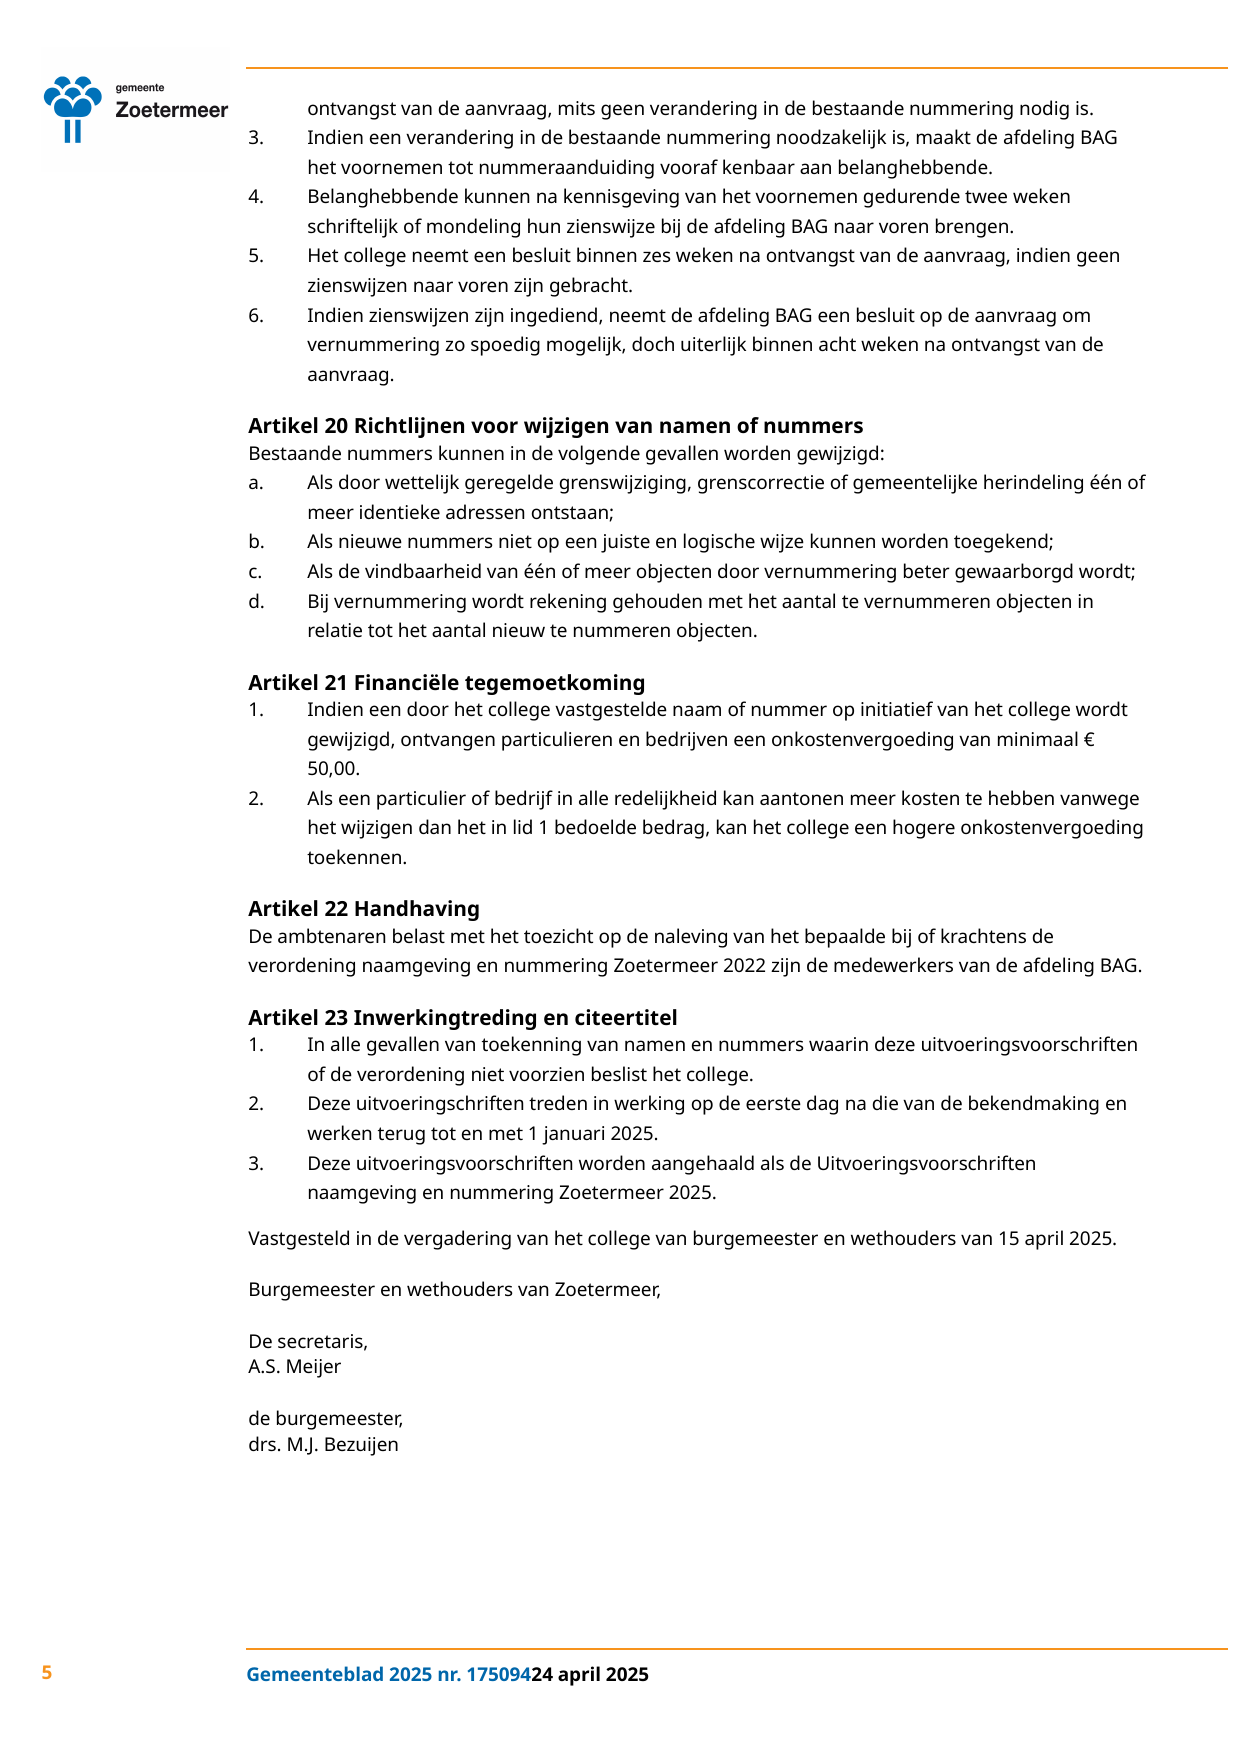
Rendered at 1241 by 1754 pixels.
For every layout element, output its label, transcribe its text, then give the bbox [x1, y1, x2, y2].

list Indien een door het college vastgestelde naam of nummer op initiatief van het college wordt gewijzigd, ontvangen particulieren en bedrijven een onkostenvergoeding van minimaal € 50,00. [248, 696, 1152, 781]
list ontvangst van de aanvraag, mits geen verandering in de bestaande nummering nodig is. [248, 95, 1152, 121]
list Deze uitvoeringsvoorschriften worden aangehaald als de Uitvoeringsvoorschriften naamgeving en nummering Zoetermeer 2025. [248, 1150, 1152, 1205]
list Als door wettelijk geregelde grenswijziging, grenscorrectie of gemeentelijke herindeling één of meer identieke adressen ontstaan; [248, 469, 1152, 525]
text A.S. Meijer [248, 1354, 1152, 1379]
list Als een particulier of bedrijf in alle redelijkheid kan aantonen meer kosten te hebben vanwege het wijzigen dan het in lid 1 bedoelde bedrag, kan het college een hogere onkostenvergoeding toekennen. [248, 785, 1152, 870]
list In alle gevallen van toekenning van namen en nummers waarin deze uitvoeringsvoorschriften of de verordening niet voorzien beslist het college. [248, 1031, 1152, 1087]
list Als nieuwe nummers niet op een juiste en logische wijze kunnen worden toegekend; [248, 529, 1152, 554]
list Indien zienswijzen zijn ingediend, neemt de afdeling BAG een besluit op de aanvraag om vernummering zo spoedig mogelijk, doch uiterlijk binnen acht weken na ontvangst van de aanvraag. [248, 302, 1152, 387]
text De secretaris, [248, 1328, 1152, 1354]
list Belanghebbende kunnen na kennisgeving van het voornemen gedurende twee weken schriftelijk of mondeling hun zienswijze bij de afdeling BAG naar voren brengen. [248, 183, 1152, 239]
text drs. M.J. Bezuijen [248, 1431, 1152, 1457]
text Artikel 21 Financiële tegemoetkoming [248, 668, 1152, 696]
text Burgemeester en wethouders van Zoetermeer, [248, 1276, 1152, 1302]
picture [41, 47, 231, 172]
text Bestaande nummers kunnen in de volgende gevallen worden gewijzigd: [248, 440, 1152, 466]
text de burgemeester, [248, 1405, 1152, 1431]
text De ambtenaren belast met het toezicht op de naleving van het bepaalde bij of krachtens de verordening naamgeving en nummering Zoetermeer 2022 zijn de medewerkers van de afdeling BAG. [248, 923, 1152, 978]
list Deze uitvoeringschriften treden in werking op de eerste dag na die van de bekendmaking en werken terug tot en met 1 januari 2025. [248, 1091, 1152, 1146]
list Indien een verandering in de bestaande nummering noodzakelijk is, maakt de afdeling BAG het voornemen tot nummeraanduiding vooraf kenbaar aan belanghebbende. [248, 124, 1152, 180]
text Artikel 22 Handhaving [248, 894, 1152, 923]
text Artikel 20 Richtlijnen voor wijzigen van namen of nummers [248, 411, 1152, 440]
list Het college neemt een besluit binnen zes weken na ontvangst van de aanvraag, indien geen zienswijzen naar voren zijn gebracht. [248, 243, 1152, 298]
list Bij vernummering wordt rekening gehouden met het aantal te vernummeren objecten in relatie tot het aantal nieuw te nummeren objecten. [248, 588, 1152, 643]
text Artikel 23 Inwerkingtreding en citeertitel [248, 1003, 1152, 1031]
list Als de vindbaarheid van één of meer objecten door vernummering beter gewaarborgd wordt; [248, 558, 1152, 584]
text Vastgesteld in de vergadering van het college van burgemeester en wethouders van 15 april 2025. [248, 1225, 1152, 1251]
